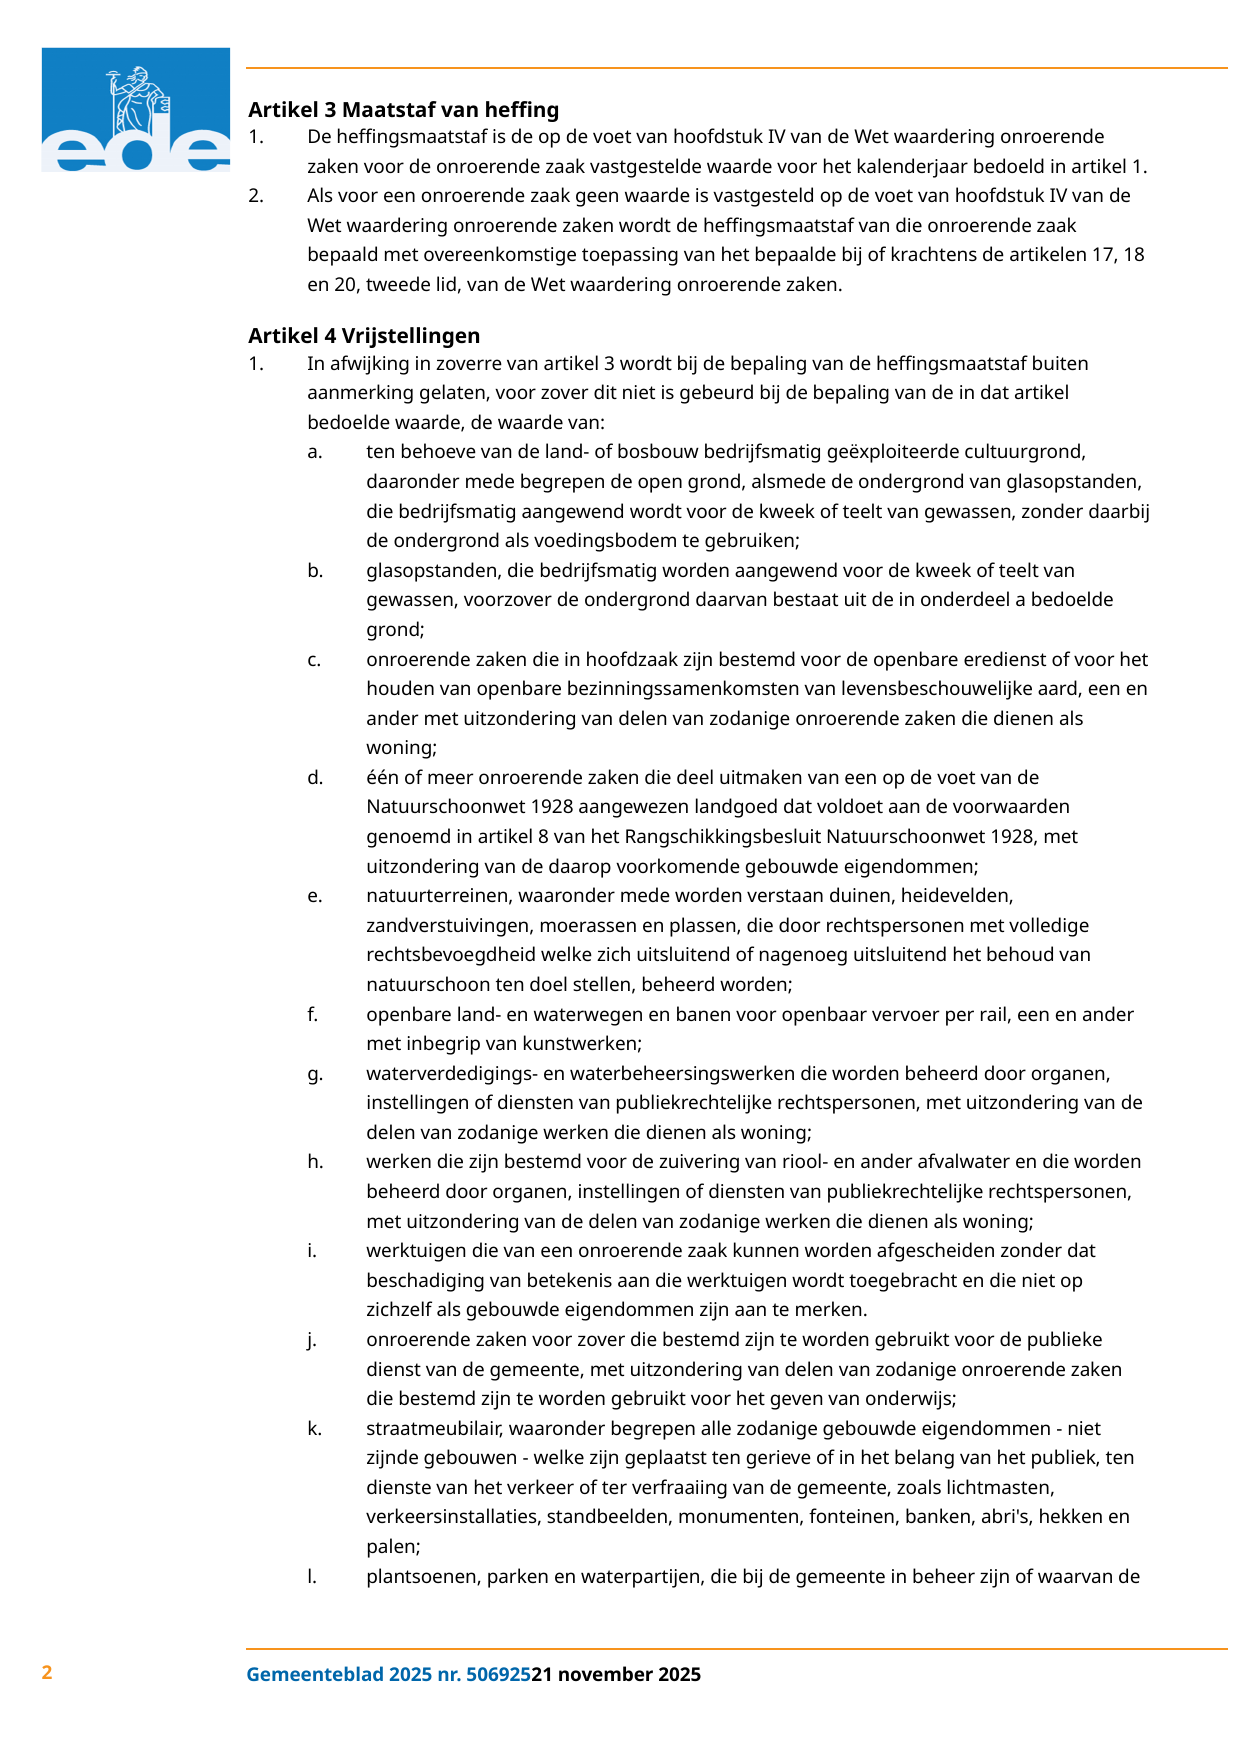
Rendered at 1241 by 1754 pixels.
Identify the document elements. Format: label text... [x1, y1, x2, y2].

list natuurterreinen, waaronder mede worden verstaan duinen, heidevelden, zandverstuivingen, moerassen en plassen, die door rechtspersonen met volledige rechtsbevoegdheid welke zich uitsluitend of nagenoeg uitsluitend het behoud van natuurschoon ten doel stellen, beheerd worden; [307, 882, 1152, 997]
list onroerende zaken voor zover die bestemd zijn te worden gebruikt voor de publieke dienst van de gemeente, met uitzondering van delen van zodanige onroerende zaken die bestemd zijn te worden gebruikt voor het geven van onderwijs; [307, 1326, 1152, 1411]
list werktuigen die van een onroerende zaak kunnen worden afgescheiden zonder dat beschadiging van betekenis aan die werktuigen wordt toegebracht en die niet op zichzelf als gebouwde eigendommen zijn aan te merken. [307, 1237, 1152, 1322]
list onroerende zaken die in hoofdzaak zijn bestemd voor de openbare eredienst of voor het houden van openbare bezinningssamenkomsten van levensbeschouwelijke aard, een en ander met uitzondering van delen van zodanige onroerende zaken die dienen als woning; [307, 646, 1152, 760]
list waterverdedigings- en waterbeheersingswerken die worden beheerd door organen, instellingen of diensten van publiekrechtelijke rechtspersonen, met uitzondering van de delen van zodanige werken die dienen als woning; [307, 1060, 1152, 1145]
text Artikel 4 Vrijstellingen [248, 322, 1152, 350]
list plantsoenen, parken en waterpartijen, die bij de gemeente in beheer zijn of waarvan de [307, 1563, 1152, 1589]
list ten behoeve van de land- of bosbouw bedrijfsmatig geëxploiteerde cultuurgrond, daaronder mede begrepen de open grond, alsmede de ondergrond van glasopstanden, die bedrijfsmatig aangewend wordt voor de kweek of teelt van gewassen, zonder daarbij de ondergrond als voedingsbodem te gebruiken; [307, 439, 1152, 553]
list De heffingsmaatstaf is de op de voet van hoofdstuk IV van de Wet waardering onroerende zaken voor de onroerende zaak vastgestelde waarde voor het kalenderjaar bedoeld in artikel 1. [248, 123, 1152, 178]
list In afwijking in zoverre van artikel 3 wordt bij de bepaling van de heffingsmaatstaf buiten aanmerking gelaten, voor zover dit niet is gebeurd bij de bepaling van de in dat artikel bedoelde waarde, de waarde van: [248, 350, 1152, 435]
list glasopstanden, die bedrijfsmatig worden aangewend voor de kweek of teelt van gewassen, voorzover de ondergrond daarvan bestaat uit de in onderdeel a bedoelde grond; [307, 557, 1152, 642]
list openbare land- en waterwegen en banen voor openbaar vervoer per rail, een en ander met inbegrip van kunstwerken; [307, 1001, 1152, 1056]
list één of meer onroerende zaken die deel uitmaken van een op de voet van de Natuurschoonwet 1928 aangewezen landgoed dat voldoet aan de voorwaarden genoemd in artikel 8 van het Rangschikkingsbesluit Natuurschoonwet 1928, met uitzondering van de daarop voorkomende gebouwde eigendommen; [307, 764, 1152, 879]
text Artikel 3 Maatstaf van heffing [248, 95, 1152, 123]
list werken die zijn bestemd voor de zuivering van riool- en ander afvalwater en die worden beheerd door organen, instellingen of diensten van publiekrechtelijke rechtspersonen, met uitzondering van de delen van zodanige werken die dienen als woning; [307, 1149, 1152, 1234]
list Als voor een onroerende zaak geen waarde is vastgesteld op de voet van hoofdstuk IV van de Wet waardering onroerende zaken wordt de heffingsmaatstaf van die onroerende zaak bepaald met overeenkomstige toepassing van het bepaalde bij of krachtens de artikelen 17, 18 en 20, tweede lid, van de Wet waardering onroerende zaken. [248, 182, 1152, 297]
picture [41, 47, 231, 172]
list straatmeubilair, waaronder begrepen alle zodanige gebouwde eigendommen - niet zijnde gebouwen - welke zijn geplaatst ten gerieve of in het belang van het publiek, ten dienste van het verkeer of ter verfraaiing van de gemeente, zoals lichtmasten, verkeersinstallaties, standbeelden, monumenten, fonteinen, banken, abri's, hekken en palen; [307, 1415, 1152, 1559]
